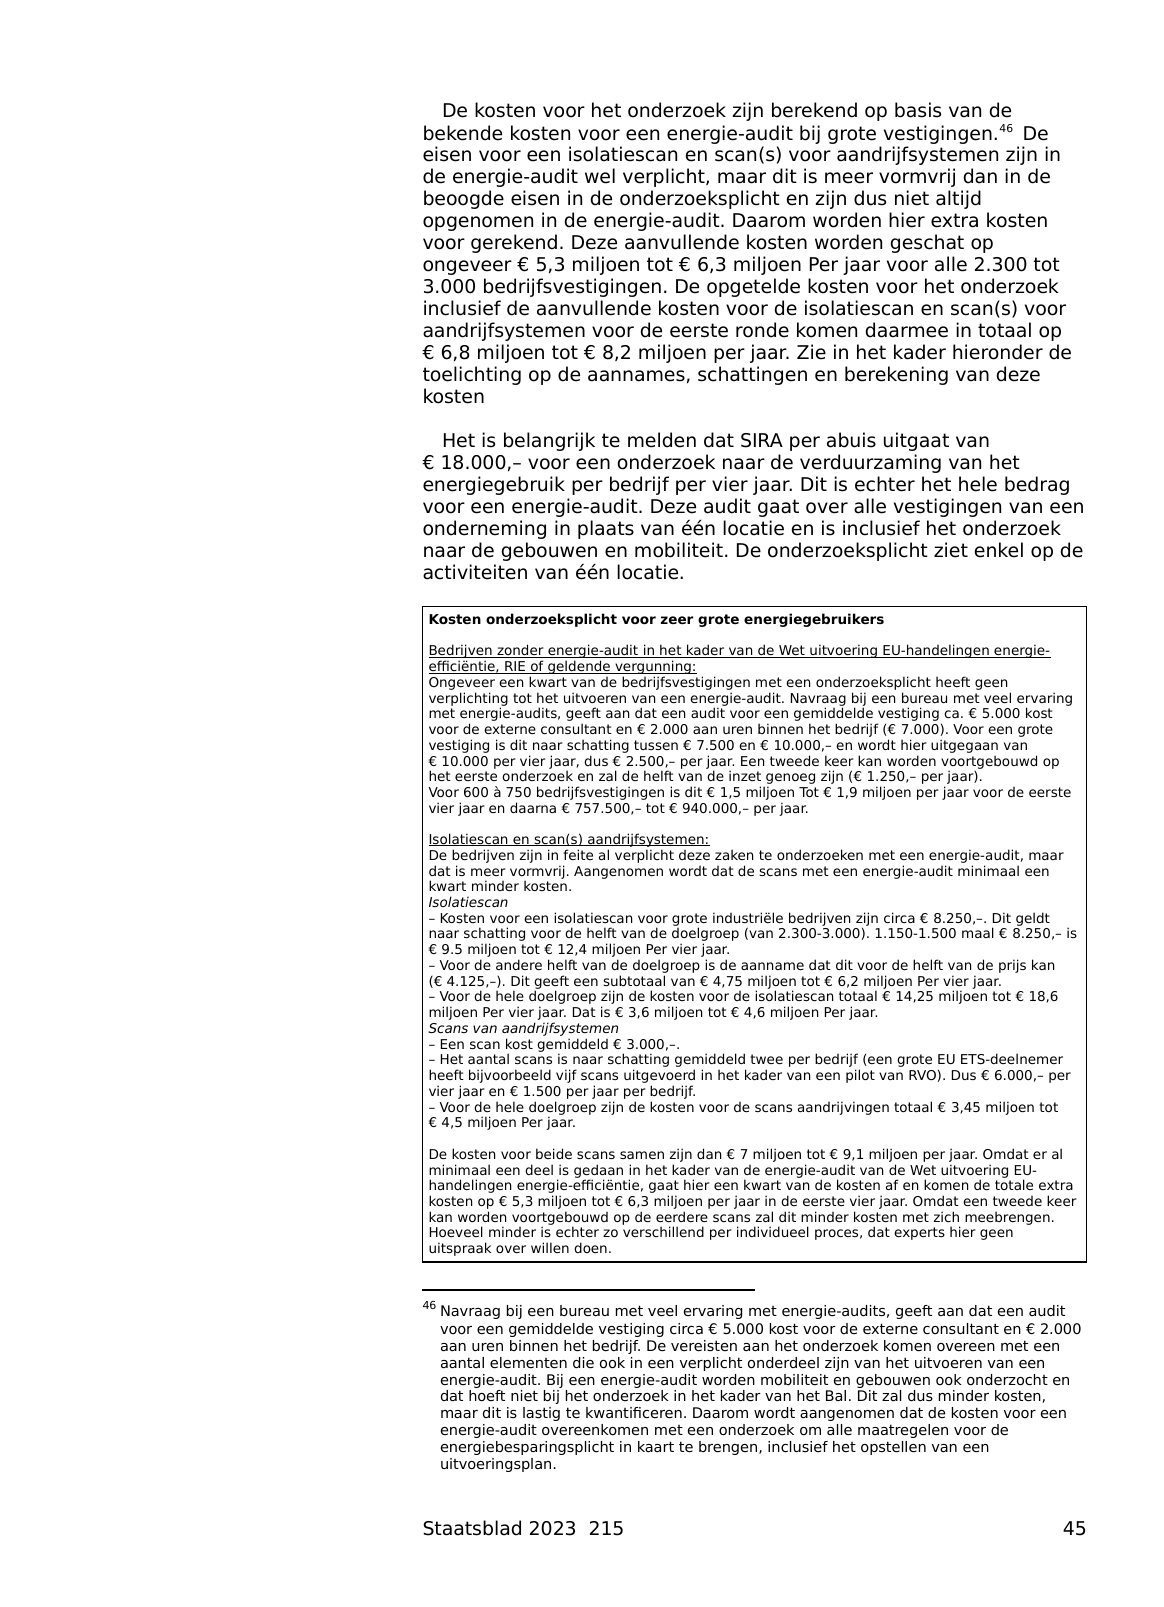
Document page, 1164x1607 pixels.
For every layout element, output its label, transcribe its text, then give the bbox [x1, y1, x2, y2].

table_cell [423, 628, 1086, 643]
table_cell De bedrijven zijn in feite al verplicht deze zaken te onderzoeken met een energie-audit, maar dat is meer vormvrij. Aangenomen wordt dat de scans met een energie-audit minimaal een kwart minder kosten. [423, 848, 1086, 895]
text De kosten voor het onderzoek zijn berekend op basis van de bekende kosten voor een energie-audit bij grote vestigingen. De eisen voor een isolatiescan en scan(s) voor aandrijfsystemen zijn in de energie-audit wel verplicht, maar dit is meer vormvrij dan in de beoogde eisen in de onderzoeksplicht en zijn dus niet altijd opgenomen in de energie-audit. Daarom worden hier extra kosten voor gerekend. Deze aanvullende kosten worden geschat op ongeveer € 5,3 miljoen tot € 6,3 miljoen Per jaar voor alle 2.300 tot 3.000 bedrijfsvestigingen. De opgetelde kosten voor het onderzoek inclusief de aanvullende kosten voor de isolatiescan en scan(s) voor aandrijfsystemen voor de eerste ronde komen daarmee in totaal op € 6,8 miljoen tot € 8,2 miljoen per jaar. Zie in het kader hieronder de toelichting op de aannames, schattingen en berekening van deze kosten [422, 100, 1087, 408]
text Het is belangrijk te melden dat SIRA per abuis uitgaat van € 18.000,– voor een onderzoek naar de verduurzaming van het energiegebruik per bedrijf per vier jaar. Dit is echter het hele bedrag voor een energie-audit. Deze audit gaat over alle vestigingen van een onderneming in plaats van één locatie en is inclusief het onderzoek naar de gebouwen en mobiliteit. De onderzoeksplicht ziet enkel op de activiteiten van één locatie. [422, 430, 1087, 584]
table_cell Voor 600 à 750 bedrijfsvestigingen is dit € 1,5 miljoen Tot € 1,9 miljoen per jaar voor de eerste vier jaar en daarna € 757.500,– tot € 940.000,– per jaar. [423, 785, 1086, 816]
table_cell De kosten voor beide scans samen zijn dan € 7 miljoen tot € 9,1 miljoen per jaar. Omdat er al minimaal een deel is gedaan in het kader van de energie-audit van de Wet uitvoering EU-handelingen energie-efficiëntie, gaat hier een kwart van de kosten af en komen de totale extra kosten op € 5,3 miljoen tot € 6,3 miljoen per jaar in de eerste vier jaar. Omdat een tweede keer kan worden voortgebouwd op de eerdere scans zal dit minder kosten met zich meebrengen. Hoeveel minder is echter zo verschillend per individueel proces, dat experts hier geen uitspraak over willen doen. [423, 1147, 1086, 1261]
table_cell [423, 816, 1086, 832]
table_cell Bedrijven zonder energie-audit in het kader van de Wet uitvoering EU-handelingen energie-efficiëntie, RIE of geldende vergunning: [423, 643, 1086, 675]
table_cell Isolatiescan [423, 895, 1086, 911]
table_cell Isolatiescan en scan(s) aandrijfsystemen: [423, 832, 1086, 848]
table_cell Ongeveer een kwart van de bedrijfsvestigingen met een onderzoeksplicht heeft geen verplichting tot het uitvoeren van een energie-audit. Navraag bij een bureau met veel ervaring met energie-audits, geeft aan dat een audit voor een gemiddelde vestiging ca. € 5.000 kost voor de externe consultant en € 2.000 aan uren binnen het bedrijf (€ 7.000). Voor een grote vestiging is dit naar schatting tussen € 7.500 en € 10.000,– en wordt hier uitgegaan van € 10.000 per vier jaar, dus € 2.500,– per jaar. Een tweede keer kan worden voortgebouwd op het eerste onderzoek en zal de helft van de inzet genoeg zijn (€ 1.250,– per jaar). [423, 675, 1086, 785]
table_cell – Een scan kost gemiddeld € 3.000,–. [423, 1036, 1086, 1052]
table_header Kosten onderzoeksplicht voor zeer grote energiegebruikers [423, 607, 1086, 627]
table_cell [423, 1131, 1086, 1147]
text Navraag bij een bureau met veel ervaring met energie-audits, geeft aan dat een audit voor een gemiddelde vestiging circa € 5.000 kost voor de externe consultant en € 2.000 aan uren binnen het bedrijf. De vereisten aan het onderzoek komen overeen met een aantal elementen die ook in een verplicht onderdeel zijn van het uitvoeren van een energie-audit. Bij een energie-audit worden mobiliteit en gebouwen ook onderzocht en dat hoeft niet bij het onderzoek in het kader van het Bal. Dit zal dus minder kosten, maar dit is lastig te kwantificeren. Daarom wordt aangenomen dat de kosten voor een energie-audit overeenkomen met een onderzoek om alle maatregelen voor de energiebesparingsplicht in kaart te brengen, inclusief het opstellen van een uitvoeringsplan. [422, 1299, 1087, 1473]
table_cell – Voor de andere helft van de doelgroep is de aanname dat dit voor de helft van de prijs kan (€ 4.125,–). Dit geeft een subtotaal van € 4,75 miljoen tot € 6,2 miljoen Per vier jaar. [423, 958, 1086, 989]
table_cell – Voor de hele doelgroep zijn de kosten voor de scans aandrijvingen totaal € 3,45 miljoen tot € 4,5 miljoen Per jaar. [423, 1099, 1086, 1131]
table_cell – Voor de hele doelgroep zijn de kosten voor de isolatiescan totaal € 14,25 miljoen tot € 18,6 miljoen Per vier jaar. Dat is € 3,6 miljoen tot € 4,6 miljoen Per jaar. [423, 989, 1086, 1021]
table_cell – Het aantal scans is naar schatting gemiddeld twee per bedrijf (een grote EU ETS-deelnemer heeft bijvoorbeeld vijf scans uitgevoerd in het kader van een pilot van RVO). Dus € 6.000,– per vier jaar en € 1.500 per jaar per bedrijf. [423, 1052, 1086, 1099]
table_cell – Kosten voor een isolatiescan voor grote industriële bedrijven zijn circa € 8.250,–. Dit geldt naar schatting voor de helft van de doelgroep (van 2.300-3.000). 1.150-1.500 maal € 8.250,– is € 9.5 miljoen tot € 12,4 miljoen Per vier jaar. [423, 911, 1086, 958]
table_cell Scans van aandrijfsystemen [423, 1021, 1086, 1036]
